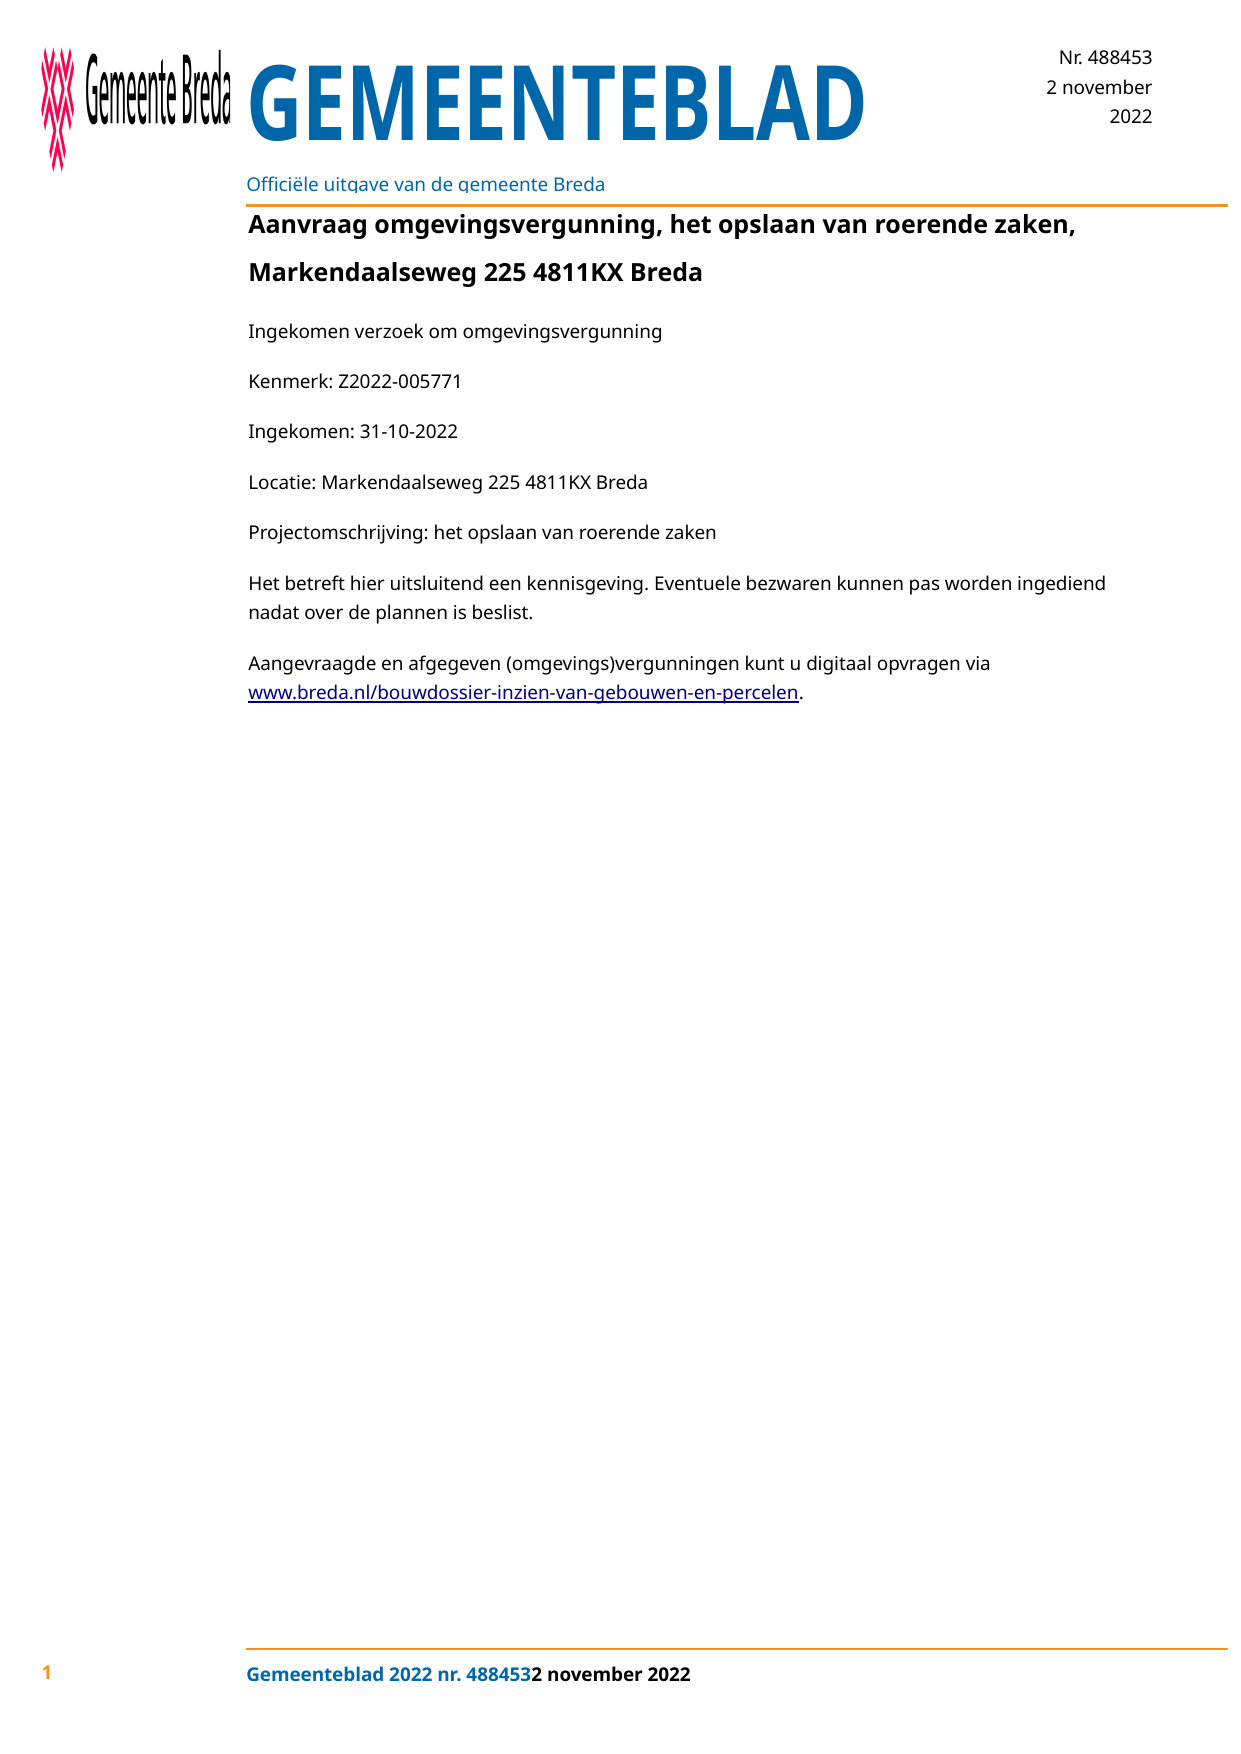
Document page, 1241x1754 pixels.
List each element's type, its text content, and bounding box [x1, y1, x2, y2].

text Ingekomen: 31-10-2022 [248, 419, 1152, 444]
picture [41, 47, 231, 172]
text Ingekomen verzoek om omgevingsvergunning [248, 318, 1152, 344]
text Kenmerk: Z2022-005771 [248, 368, 1152, 394]
text Locatie: Markendaalseweg 225 4811KX Breda [248, 469, 1152, 495]
text Projectomschrijving: het opslaan van roerende zaken [248, 519, 1152, 545]
text Aangevraagde en afgegeven (omgevings)vergunningen kunt u digitaal opvragen via www.breda.nl/bouwdossier-inzien-van-gebouwen-en-percelen. [248, 650, 1152, 705]
text Aanvraag omgevingsvergunning, het opslaan van roerende zaken, Markendaalseweg 225 4811KX Breda [248, 207, 1152, 288]
text Het betreft hier uitsluitend een kennisgeving. Eventuele bezwaren kunnen pas worden ingediend nadat over de plannen is beslist. [248, 570, 1152, 625]
